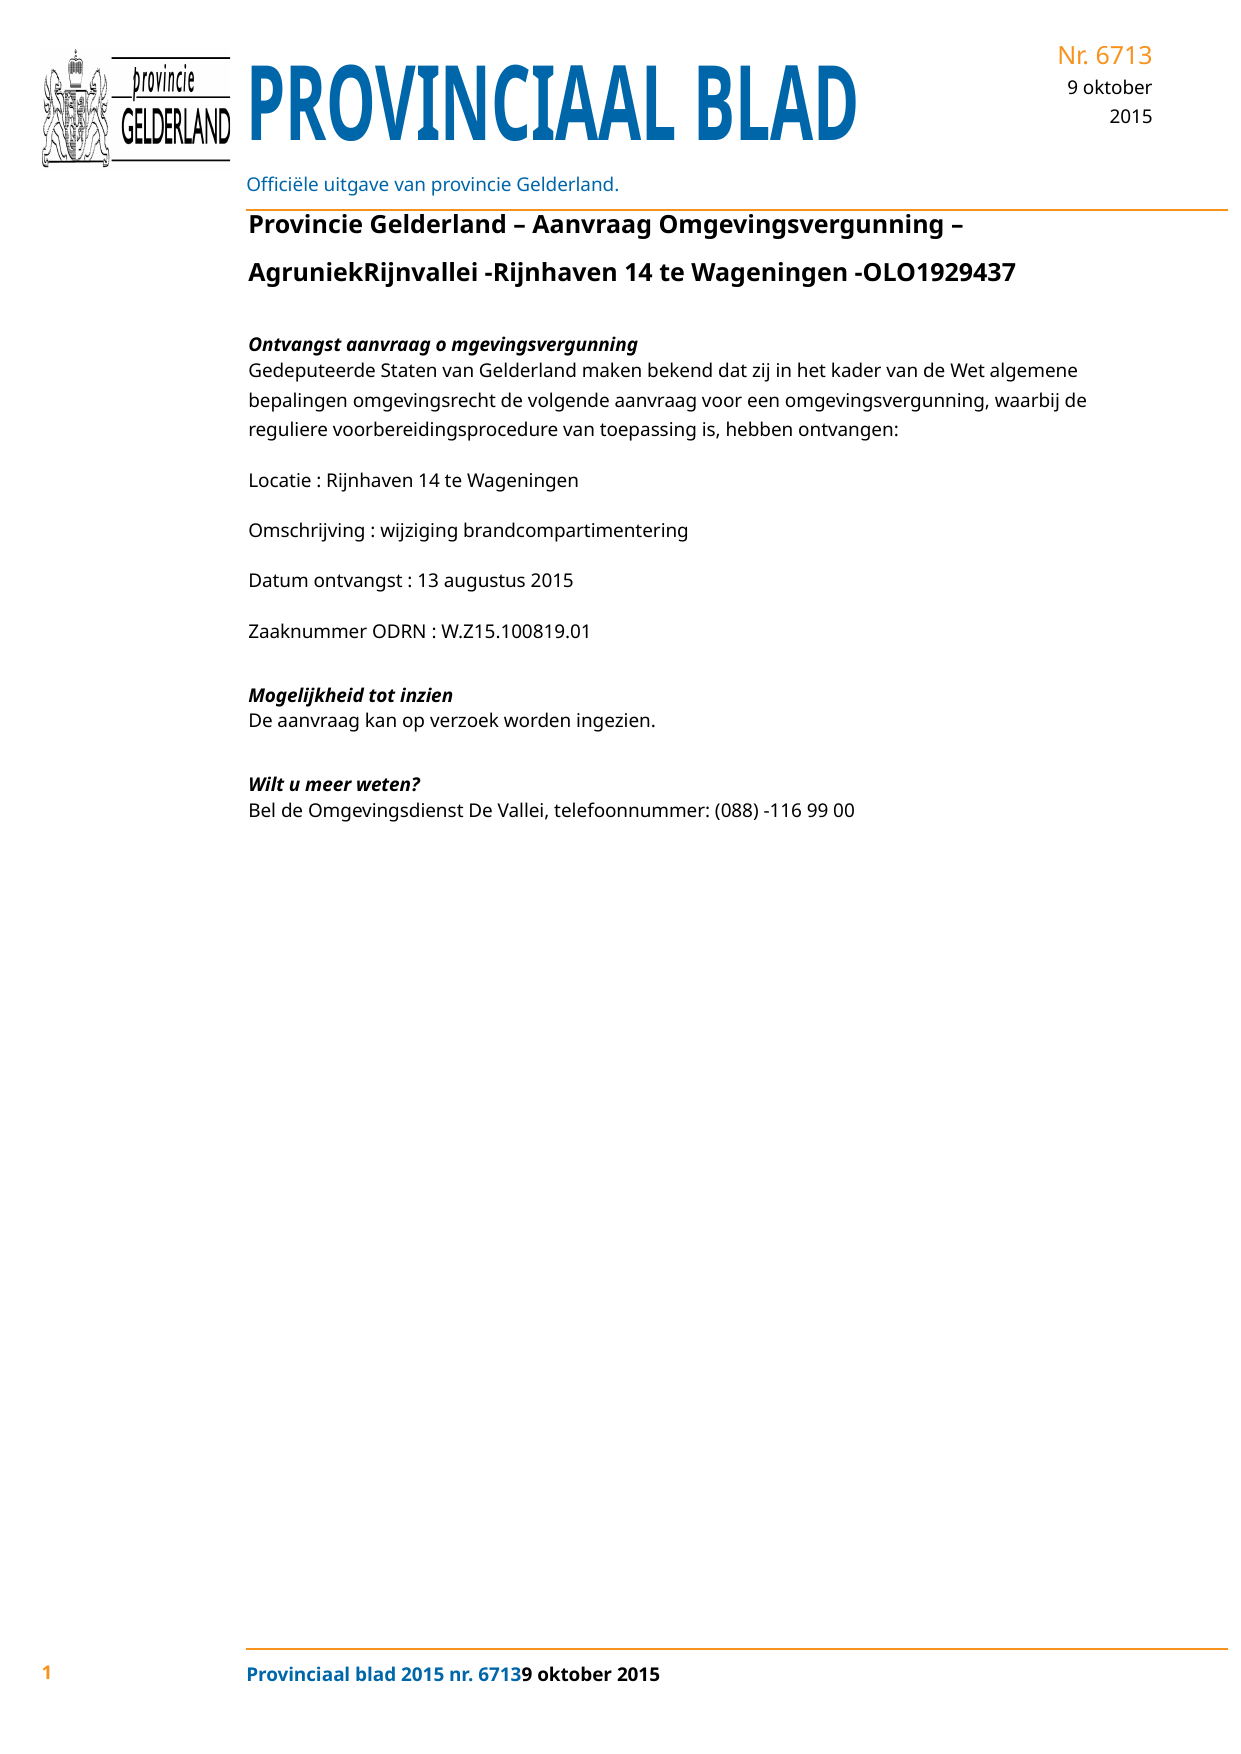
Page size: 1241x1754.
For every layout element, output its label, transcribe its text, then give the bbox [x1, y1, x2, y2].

text Datum ontvangst : 13 augustus 2015 [248, 568, 1152, 593]
text Zaaknummer ODRN : W.Z15.100819.01 [248, 618, 1152, 644]
text Ontvangst aanvraag o mgevingsvergunning [248, 331, 1152, 357]
text De aanvraag kan op verzoek worden ingezien. [248, 708, 1152, 733]
picture [41, 47, 231, 172]
text Omschrijving : wijziging brandcompartimentering [248, 517, 1152, 543]
text Provincie Gelderland – Aanvraag Omgevingsvergunning –AgruniekRijnvallei -Rijnhaven 14 te Wageningen -OLO1929437 [248, 211, 1152, 288]
text Mogelijkheid tot inzien [248, 682, 1152, 708]
text Locatie : Rijnhaven 14 te Wageningen [248, 467, 1152, 492]
text Wilt u meer weten? [248, 772, 1152, 797]
text Bel de Omgevingsdienst De Vallei, telefoonnummer: (088) -116 99 00 [248, 797, 1152, 823]
text Gedeputeerde Staten van Gelderland maken bekend dat zij in het kader van de Wet algemene bepalingen omgevingsrecht de volgende aanvraag voor een omgevingsvergunning, waarbij de reguliere voorbereidingsprocedure van toepassing is, hebben ontvangen: [248, 357, 1152, 442]
